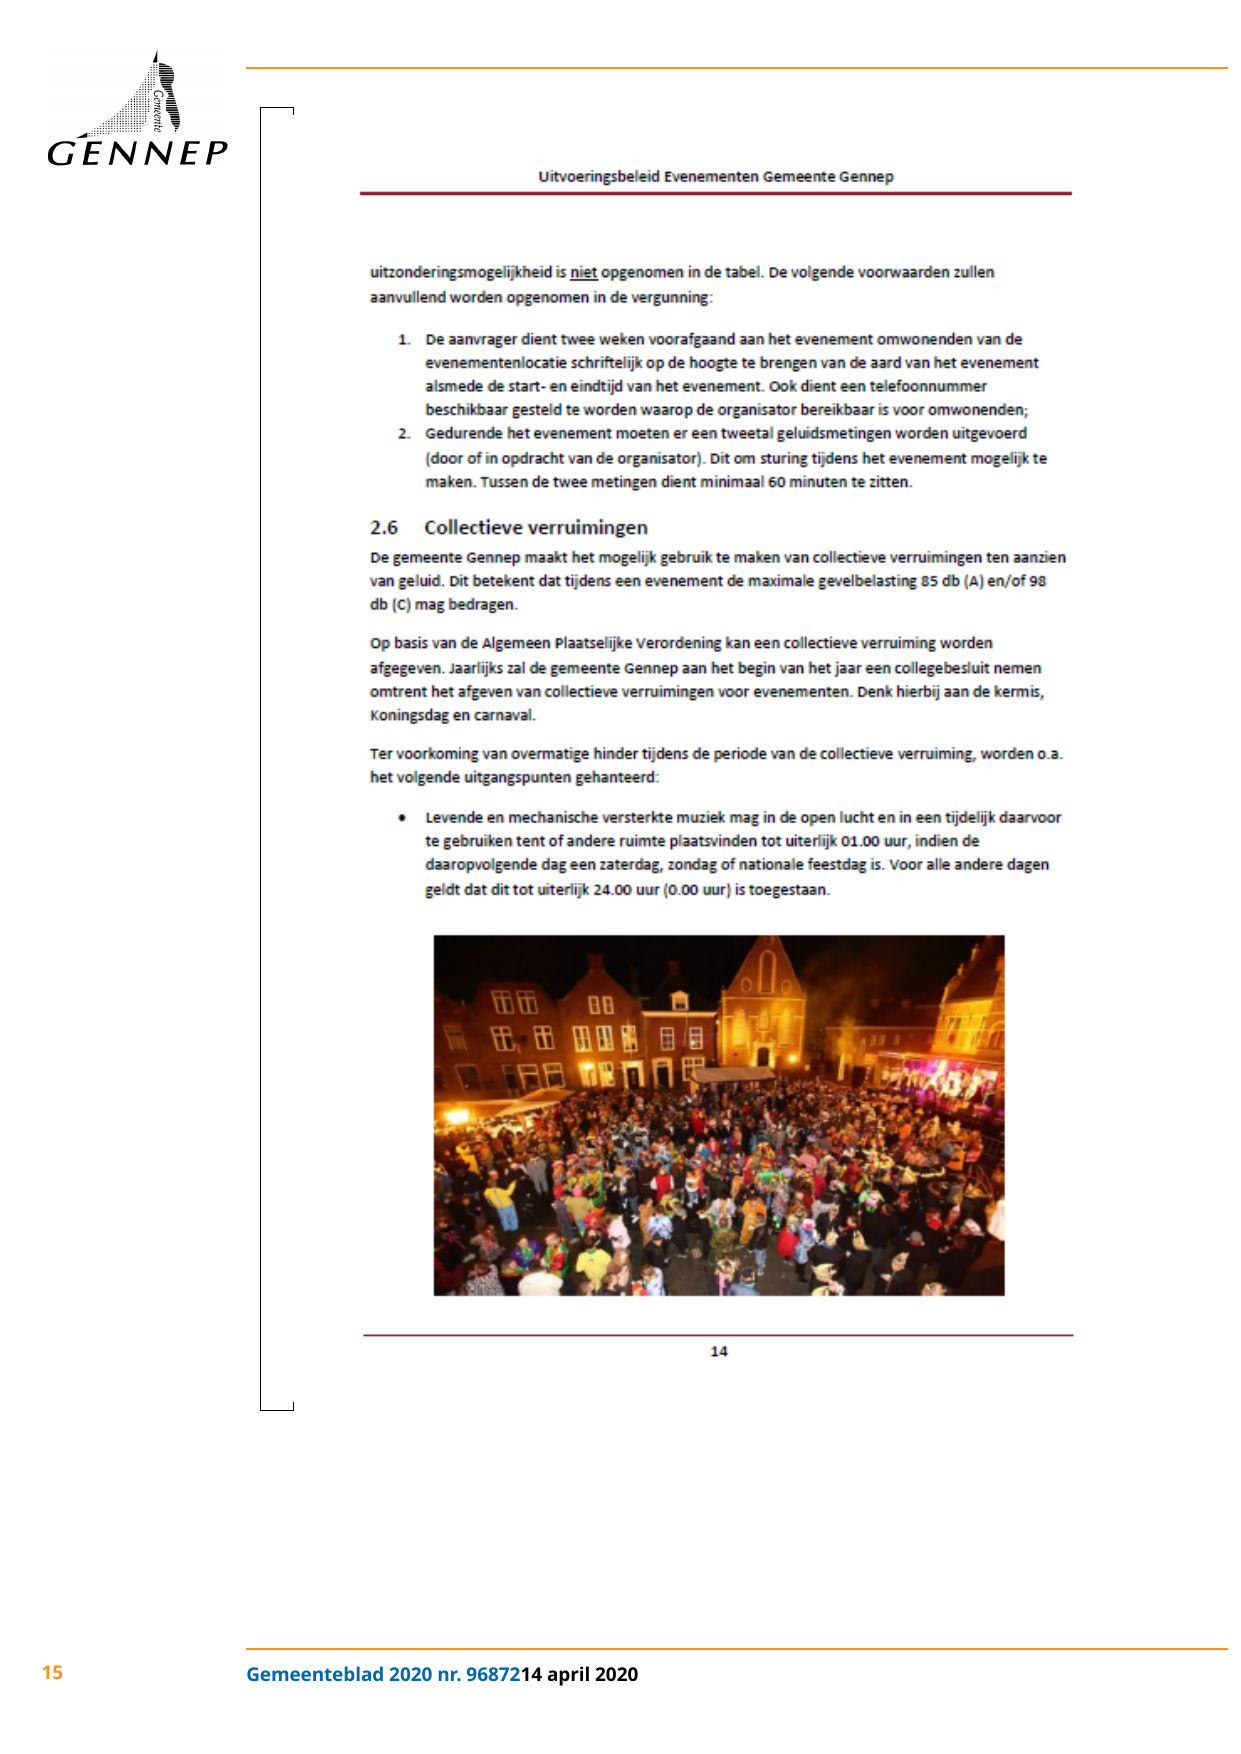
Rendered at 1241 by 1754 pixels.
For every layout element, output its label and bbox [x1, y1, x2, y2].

picture [41, 47, 231, 172]
picture [268, 115, 1173, 1402]
